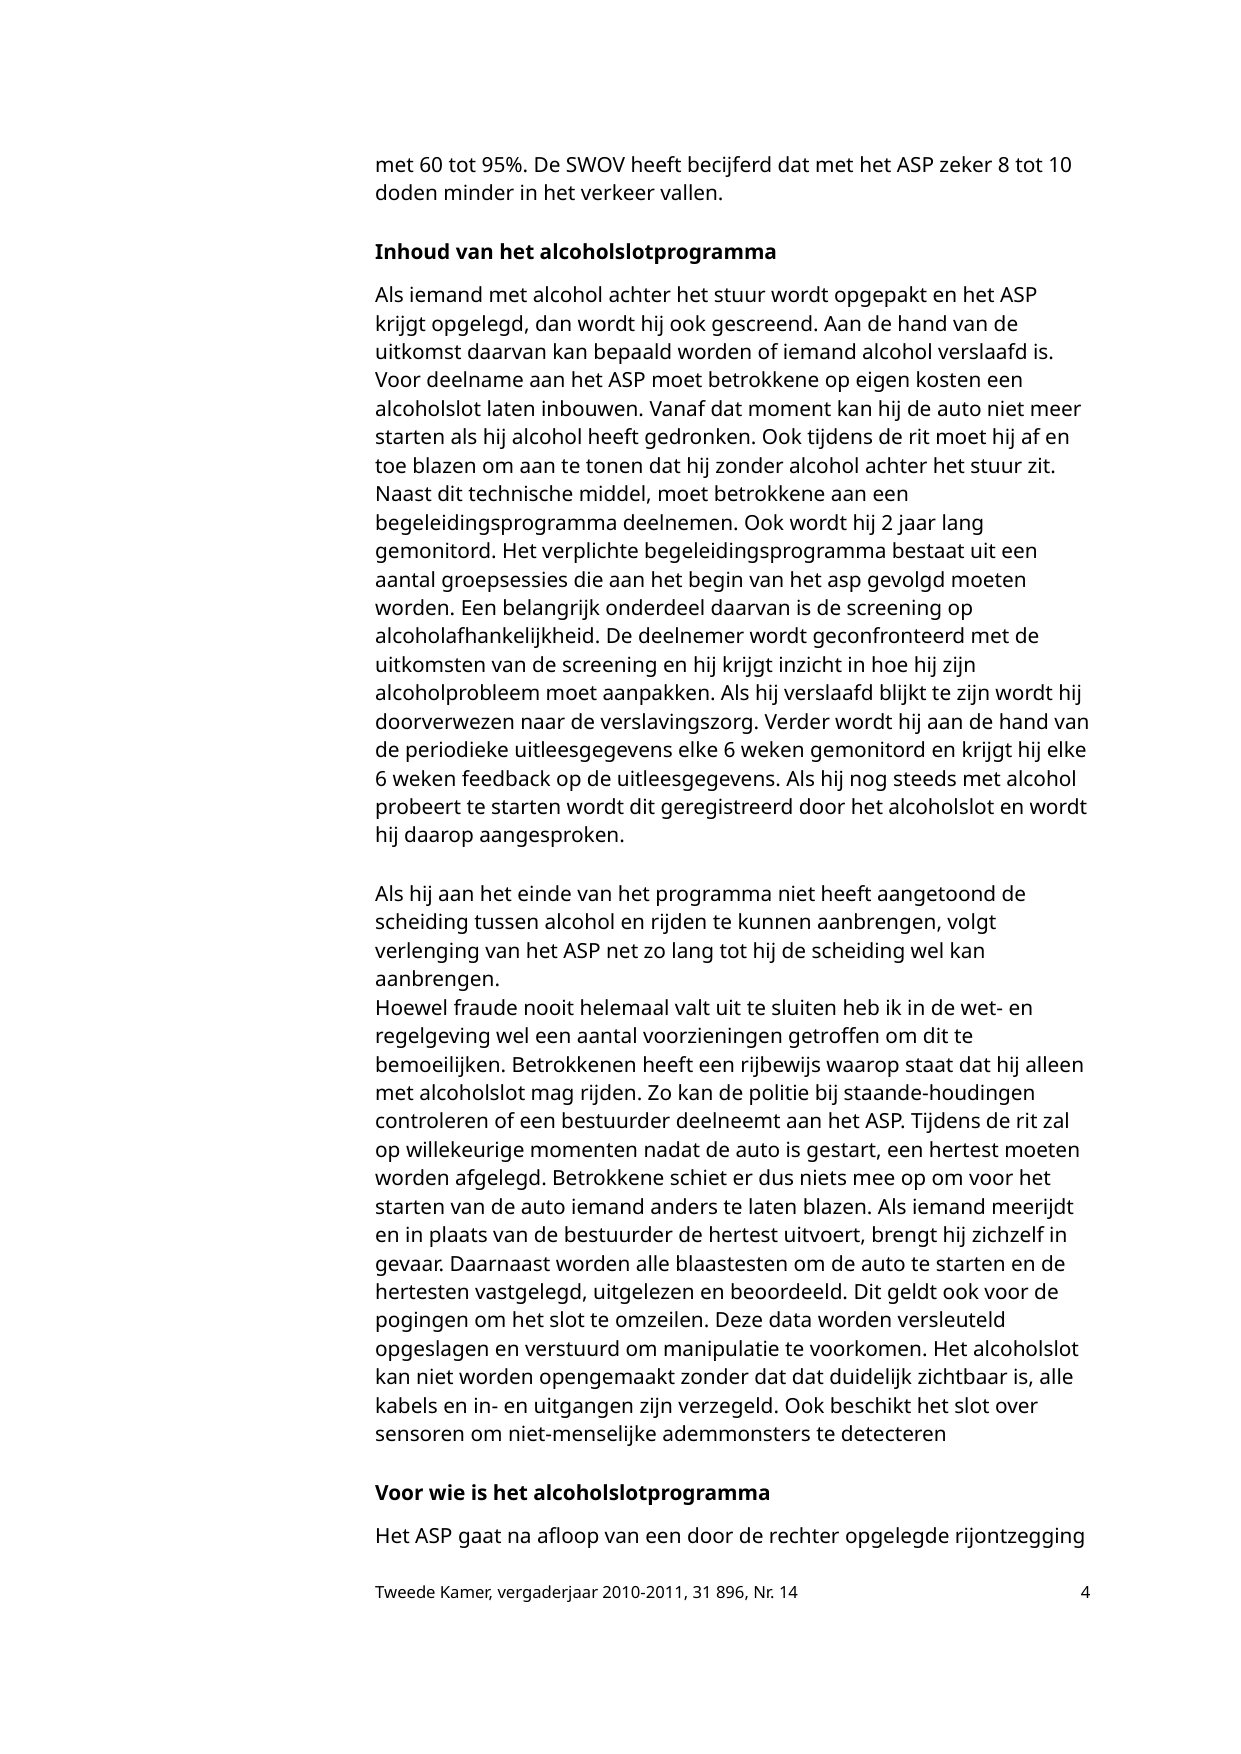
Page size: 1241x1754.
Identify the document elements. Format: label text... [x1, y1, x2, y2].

text Inhoud van het alcoholslotprogramma [375, 237, 1090, 265]
text Naast dit technische middel, moet betrokkene aan een begeleidingsprogramma deelnemen. Ook wordt hij 2 jaar lang gemonitord. Het verplichte begeleidingsprogramma bestaat uit een aantal groepsessies die aan het begin van het asp gevolgd moeten worden. Een belangrijk onderdeel daarvan is de screening op alcoholafhankelijkheid. De deelnemer wordt geconfronteerd met de uitkomsten van de screening en hij krijgt inzicht in hoe hij zijn alcoholprobleem moet aanpakken. Als hij verslaafd blijkt te zijn wordt hij doorverwezen naar de verslavingszorg. Verder wordt hij aan de hand van de periodieke uitleesgegevens elke 6 weken gemonitord en krijgt hij elke 6 weken feedback op de uitleesgegevens. Als hij nog steeds met alcohol probeert te starten wordt dit geregistreerd door het alcoholslot en wordt hij daarop aangesproken. [375, 479, 1090, 849]
text met 60 tot 95%. De SWOV heeft becijferd dat met het ASP zeker 8 tot 10 doden minder in het verkeer vallen. [375, 150, 1090, 207]
text Voor wie is het alcoholslotprogramma [375, 1478, 1090, 1506]
text Als hij aan het einde van het programma niet heeft aangetoond de scheiding tussen alcohol en rijden te kunnen aanbrengen, volgt verlenging van het ASP net zo lang tot hij de scheiding wel kan aanbrengen. [375, 879, 1090, 993]
text Als iemand met alcohol achter het stuur wordt opgepakt en het ASP krijgt opgelegd, dan wordt hij ook gescreend. Aan de hand van de uitkomst daarvan kan bepaald worden of iemand alcohol verslaafd is. Voor deelname aan het ASP moet betrokkene op eigen kosten een alcoholslot laten inbouwen. Vanaf dat moment kan hij de auto niet meer starten als hij alcohol heeft gedronken. Ook tijdens de rit moet hij af en toe blazen om aan te tonen dat hij zonder alcohol achter het stuur zit. [375, 280, 1090, 479]
text Hoewel fraude nooit helemaal valt uit te sluiten heb ik in de wet- en regelgeving wel een aantal voorzieningen getroffen om dit te bemoeilijken. Betrokkenen heeft een rijbewijs waarop staat dat hij alleen met alcoholslot mag rijden. Zo kan de politie bij staande-houdingen controleren of een bestuurder deelneemt aan het ASP. Tijdens de rit zal op willekeurige momenten nadat de auto is gestart, een hertest moeten worden afgelegd. Betrokkene schiet er dus niets mee op om voor het starten van de auto iemand anders te laten blazen. Als iemand meerijdt en in plaats van de bestuurder de hertest uitvoert, brengt hij zichzelf in gevaar. Daarnaast worden alle blaastesten om de auto te starten en de hertesten vastgelegd, uitgelezen en beoordeeld. Dit geldt ook voor de pogingen om het slot te omzeilen. Deze data worden versleuteld opgeslagen en verstuurd om manipulatie te voorkomen. Het alcoholslot kan niet worden opengemaakt zonder dat dat duidelijk zichtbaar is, alle kabels en in- en uitgangen zijn verzegeld. Ook beschikt het slot over sensoren om niet-menselijke ademmonsters te detecteren [375, 993, 1090, 1448]
text Het ASP gaat na afloop van een door de rechter opgelegde rijontzegging [375, 1521, 1090, 1550]
